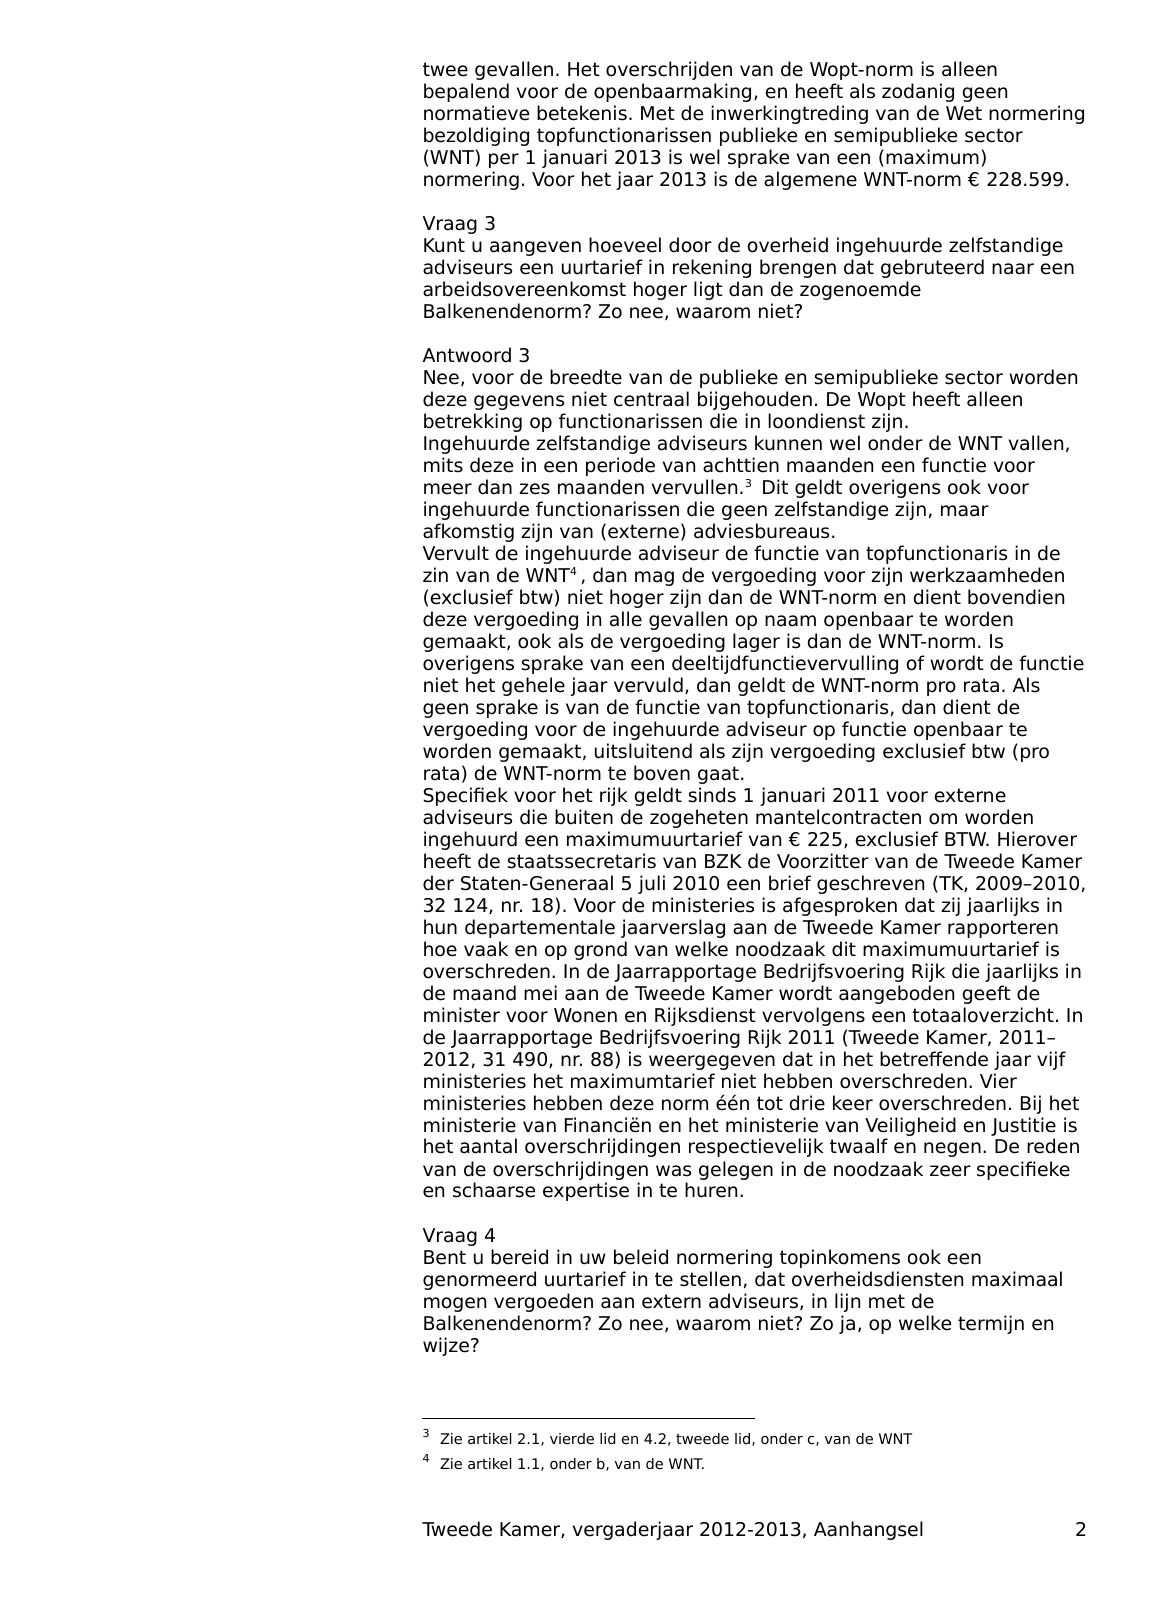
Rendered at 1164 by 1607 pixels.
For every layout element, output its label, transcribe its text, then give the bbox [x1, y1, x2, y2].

text Vraag 3 [422, 213, 1087, 235]
text Vraag 4 [422, 1224, 1087, 1247]
text Specifiek voor het rijk geldt sinds 1 januari 2011 voor externe adviseurs die buiten de zogeheten mantelcontracten om worden ingehuurd een maximumuurtarief van € 225, exclusief BTW. Hierover heeft de staatssecretaris van BZK de Voorzitter van de Tweede Kamer der Staten-Generaal 5 juli 2010 een brief geschreven (TK, 2009–2010, 32 124, nr. 18). Voor de ministeries is afgesproken dat zij jaarlijks in hun departementale jaarverslag aan de Tweede Kamer rapporteren hoe vaak en op grond van welke noodzaak dit maximumuurtarief is overschreden. In de Jaarrapportage Bedrijfsvoering Rijk die jaarlijks in de maand mei aan de Tweede Kamer wordt aangeboden geeft de minister voor Wonen en Rijksdienst vervolgens een totaaloverzicht. In de Jaarrapportage Bedrijfsvoering Rijk 2011 (Tweede Kamer, 2011–2012, 31 490, nr. 88) is weergegeven dat in het betreffende jaar vijf ministeries het maximumtarief niet hebben overschreden. Vier ministeries hebben deze norm één tot drie keer overschreden. Bij het ministerie van Financiën en het ministerie van Veiligheid en Justitie is het aantal overschrijdingen respectievelijk twaalf en negen. De reden van de overschrijdingen was gelegen in de noodzaak zeer specifieke en schaarse expertise in te huren. [422, 785, 1087, 1202]
text Nee, voor de breedte van de publieke en semipublieke sector worden deze gegevens niet centraal bijgehouden. De Wopt heeft alleen betrekking op functionarissen die in loondienst zijn. [422, 367, 1087, 433]
text twee gevallen. Het overschrijden van de Wopt-norm is alleen bepalend voor de openbaarmaking, en heeft als zodanig geen normatieve betekenis. Met de inwerkingtreding van de Wet normering bezoldiging topfunctionarissen publieke en semipublieke sector (WNT) per 1 januari 2013 is wel sprake van een (maximum) normering. Voor het jaar 2013 is de algemene WNT-norm € 228.599. [422, 59, 1087, 191]
text Ingehuurde zelfstandige adviseurs kunnen wel onder de WNT vallen, mits deze in een periode van achttien maanden een functie voor meer dan zes maanden vervullen. Dit geldt overigens ook voor ingehuurde functionarissen die geen zelfstandige zijn, maar afkomstig zijn van (externe) adviesbureaus. [422, 433, 1087, 543]
text Zie artikel 1.1, onder b, van de WNT. [422, 1452, 1087, 1474]
text Zie artikel 2.1, vierde lid en 4.2, tweede lid, onder c, van de WNT [422, 1427, 1087, 1449]
text Bent u bereid in uw beleid normering topinkomens ook een genormeerd uurtarief in te stellen, dat overheidsdiensten maximaal mogen vergoeden aan extern adviseurs, in lijn met de Balkenendenorm? Zo nee, waarom niet? Zo ja, op welke termijn en wijze? [422, 1247, 1087, 1356]
text Kunt u aangeven hoeveel door de overheid ingehuurde zelfstandige adviseurs een uurtarief in rekening brengen dat gebruteerd naar een arbeidsovereenkomst hoger ligt dan de zogenoemde Balkenendenorm? Zo nee, waarom niet? [422, 235, 1087, 323]
text Antwoord 3 [422, 345, 1087, 367]
text Vervult de ingehuurde adviseur de functie van topfunctionaris in de zin van de WNT, dan mag de vergoeding voor zijn werkzaamheden (exclusief btw) niet hoger zijn dan de WNT-norm en dient bovendien deze vergoeding in alle gevallen op naam openbaar te worden gemaakt, ook als de vergoeding lager is dan de WNT-norm. Is overigens sprake van een deeltijdfunctievervulling of wordt de functie niet het gehele jaar vervuld, dan geldt de WNT-norm pro rata. Als geen sprake is van de functie van topfunctionaris, dan dient de vergoeding voor de ingehuurde adviseur op functie openbaar te worden gemaakt, uitsluitend als zijn vergoeding exclusief btw (pro rata) de WNT-norm te boven gaat. [422, 543, 1087, 785]
